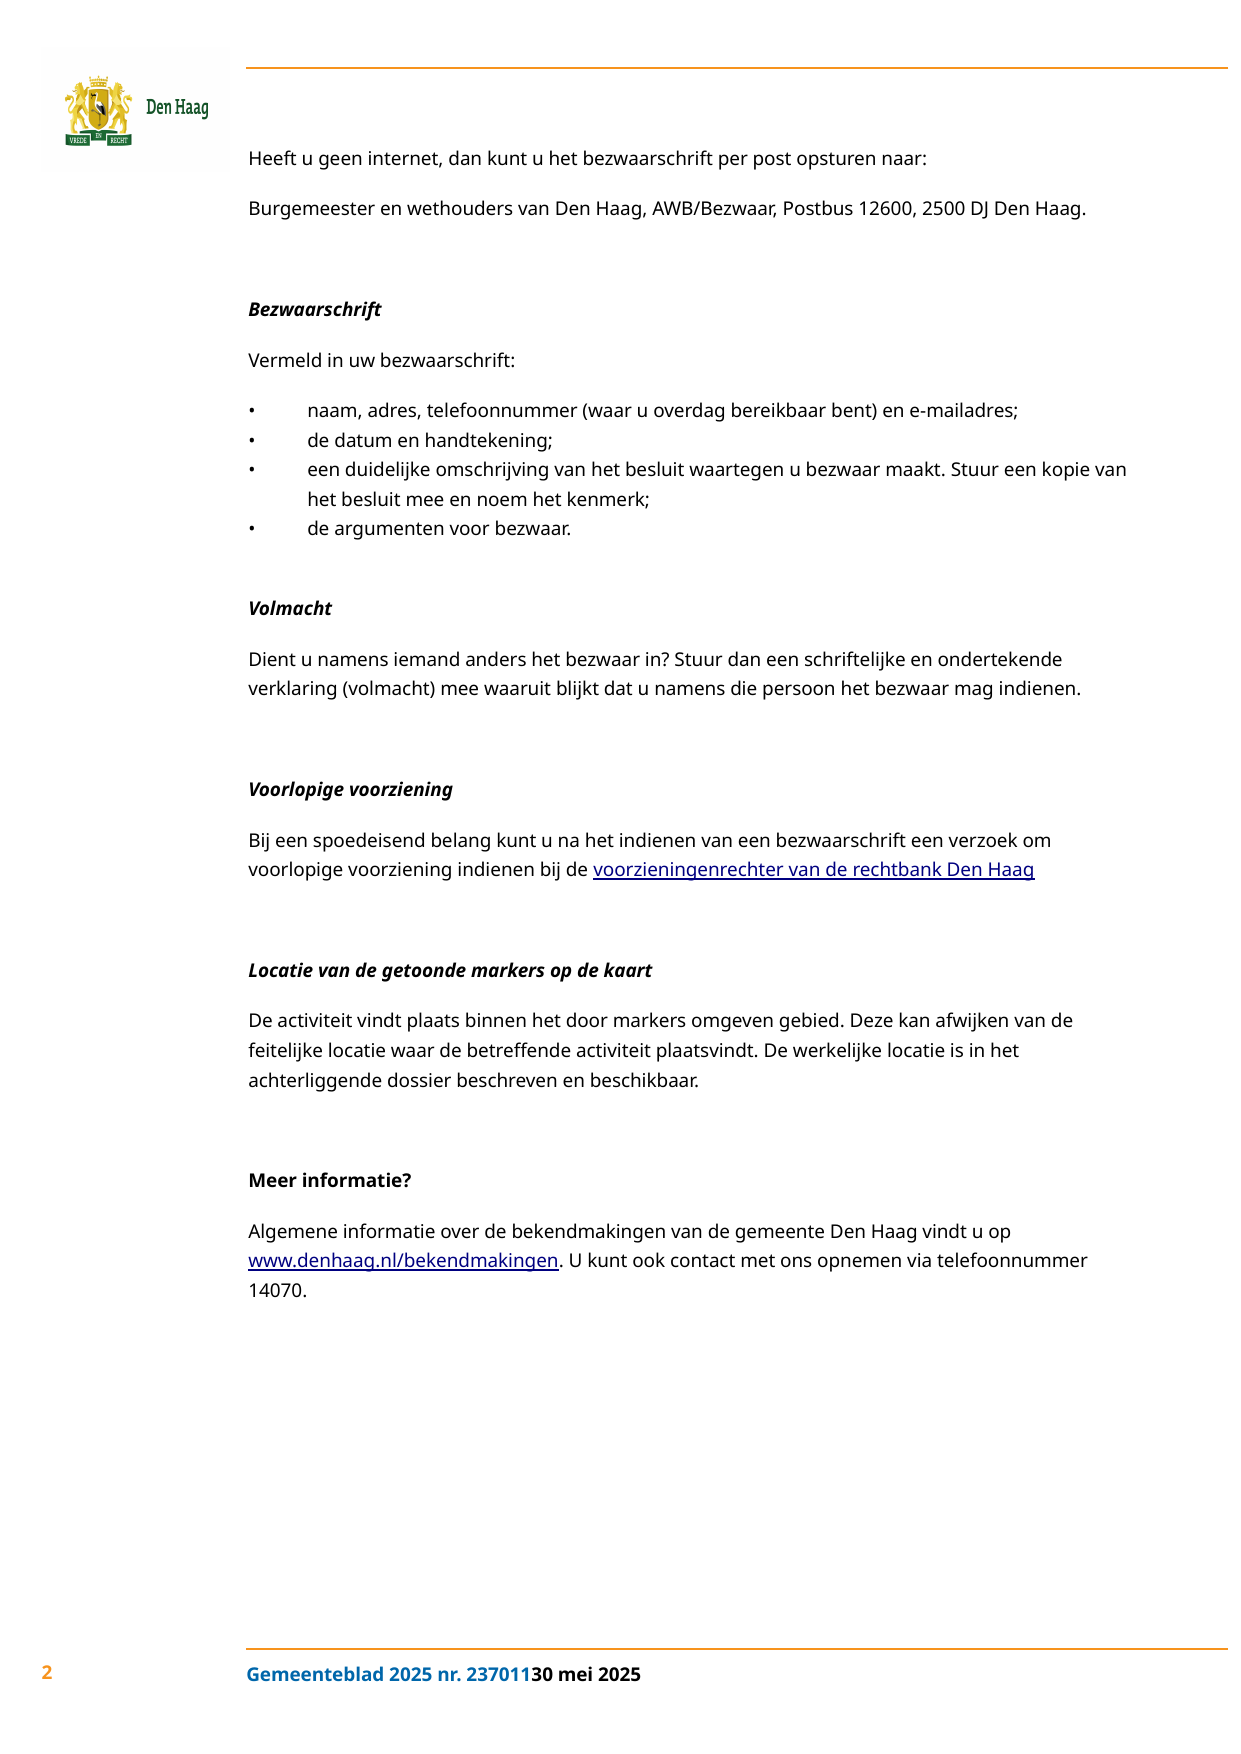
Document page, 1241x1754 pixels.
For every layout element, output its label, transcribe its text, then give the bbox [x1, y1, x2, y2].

text Algemene informatie over de bekendmakingen van de gemeente Den Haag vindt u op www.denhaag.nl/bekendmakingen. U kunt ook contact met ons opnemen via telefoonnummer 14070. [248, 1218, 1152, 1303]
text Bij een spoedeisend belang kunt u na het indienen van een bezwaarschrift een verzoek om voorlopige voorziening indienen bij de voorzieningenrechter van de rechtbank Den Haag [248, 827, 1152, 882]
text Voorlopige voorziening [248, 776, 1152, 802]
text Bezwaarschrift [248, 296, 1152, 322]
text Meer informatie? [248, 1168, 1152, 1193]
picture [41, 47, 231, 172]
text Heeft u geen internet, dan kunt u het bezwaarschrift per post opsturen naar: [248, 145, 1152, 171]
text Dient u namens iemand anders het bezwaar in? Stuur dan een schriftelijke en ondertekende verklaring (volmacht) mee waaruit blijkt dat u namens die persoon het bezwaar mag indienen. [248, 646, 1152, 701]
text Burgemeester en wethouders van Den Haag, AWB/Bezwaar, Postbus 12600, 2500 DJ Den Haag. [248, 196, 1152, 221]
list een duidelijke omschrijving van het besluit waartegen u bezwaar maakt. Stuur een kopie van het besluit mee en noem het kenmerk; [248, 456, 1152, 512]
text Vermeld in uw bezwaarschrift: [248, 347, 1152, 373]
text Volmacht [248, 596, 1152, 621]
list naam, adres, telefoonnummer (waar u overdag bereikbaar bent) en e-mailadres; [248, 397, 1152, 423]
list de datum en handtekening; [248, 427, 1152, 453]
text De activiteit vindt plaats binnen het door markers omgeven gebied. Deze kan afwijken van de feitelijke locatie waar de betreffende activiteit plaatsvindt. De werkelijke locatie is in het achterliggende dossier beschreven en beschikbaar. [248, 1008, 1152, 1093]
list de argumenten voor bezwaar. [248, 516, 1152, 541]
text Locatie van de getoonde markers op de kaart [248, 957, 1152, 983]
